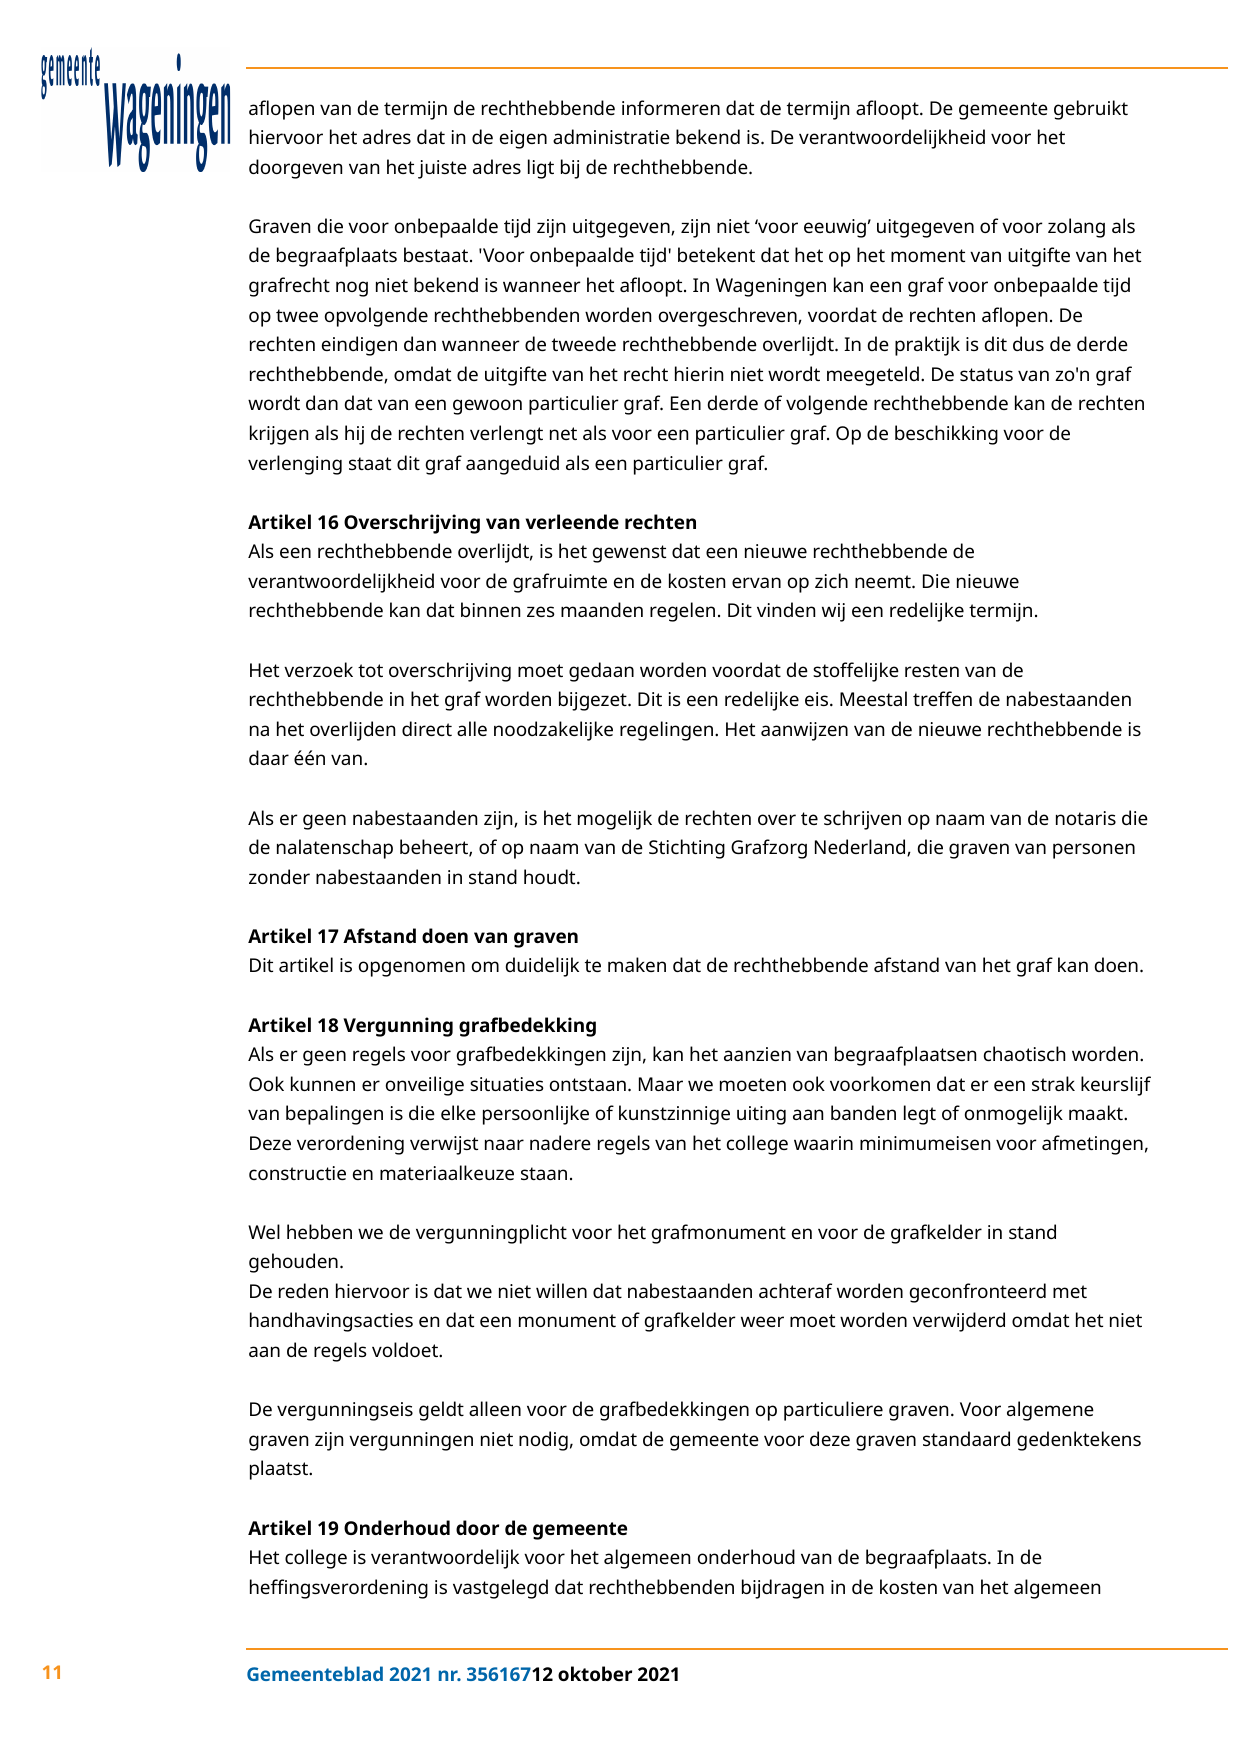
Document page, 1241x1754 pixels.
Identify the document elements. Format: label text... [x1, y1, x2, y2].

text Artikel 18 Vergunning grafbedekking [248, 1012, 1152, 1038]
text Artikel 19 Onderhoud door de gemeente [248, 1515, 1152, 1541]
text Het verzoek tot overschrijving moet gedaan worden voordat de stoffelijke resten van de rechthebbende in het graf worden bijgezet. Dit is een redelijke eis. Meestal treffen de nabestaanden na het overlijden direct alle noodzakelijke regelingen. Het aanwijzen van de nieuwe rechthebbende is daar één van. [248, 657, 1152, 771]
text De reden hiervoor is dat we niet willen dat nabestaanden achteraf worden geconfronteerd met handhavingsacties en dat een monument of grafkelder weer moet worden verwijderd omdat het niet aan de regels voldoet. [248, 1278, 1152, 1363]
picture [41, 47, 231, 172]
text Graven die voor onbepaalde tijd zijn uitgegeven, zijn niet ‘voor eeuwig’ uitgegeven of voor zolang als de begraafplaats bestaat. 'Voor onbepaalde tijd' betekent dat het op het moment van uitgifte van het grafrecht nog niet bekend is wanneer het afloopt. In Wageningen kan een graf voor onbepaalde tijd op twee opvolgende rechthebbenden worden overgeschreven, voordat de rechten aflopen. De rechten eindigen dan wanneer de tweede rechthebbende overlijdt. In de praktijk is dit dus de derde rechthebbende, omdat de uitgifte van het recht hierin niet wordt meegeteld. De status van zo'n graf wordt dan dat van een gewoon particulier graf. Een derde of volgende rechthebbende kan de rechten krijgen als hij de rechten verlengt net als voor een particulier graf. Op de beschikking voor de verlenging staat dit graf aangeduid als een particulier graf. [248, 213, 1152, 476]
text Als er geen nabestaanden zijn, is het mogelijk de rechten over te schrijven op naam van de notaris die de nalatenschap beheert, of op naam van de Stichting Grafzorg Nederland, die graven van personen zonder nabestaanden in stand houdt. [248, 805, 1152, 890]
text Artikel 16 Overschrijving van verleende rechten [248, 509, 1152, 535]
text Artikel 17 Afstand doen van graven [248, 923, 1152, 949]
text Dit artikel is opgenomen om duidelijk te maken dat de rechthebbende afstand van het graf kan doen. [248, 953, 1152, 978]
text aflopen van de termijn de rechthebbende informeren dat de termijn afloopt. De gemeente gebruikt hiervoor het adres dat in de eigen administratie bekend is. De verantwoordelijkheid voor het doorgeven van het juiste adres ligt bij de rechthebbende. [248, 95, 1152, 180]
text De vergunningseis geldt alleen voor de grafbedekkingen op particuliere graven. Voor algemene graven zijn vergunningen niet nodig, omdat de gemeente voor deze graven standaard gedenktekens plaatst. [248, 1396, 1152, 1481]
text Als een rechthebbende overlijdt, is het gewenst dat een nieuwe rechthebbende de verantwoordelijkheid voor de grafruimte en de kosten ervan op zich neemt. Die nieuwe rechthebbende kan dat binnen zes maanden regelen. Dit vinden wij een redelijke termijn. [248, 538, 1152, 623]
text Het college is verantwoordelijk voor het algemeen onderhoud van de begraafplaats. In de heffingsverordening is vastgelegd dat rechthebbenden bijdragen in de kosten van het algemeen [248, 1544, 1152, 1600]
text Als er geen regels voor grafbedekkingen zijn, kan het aanzien van begraafplaatsen chaotisch worden. Ook kunnen er onveilige situaties ontstaan. Maar we moeten ook voorkomen dat er een strak keurslijf van bepalingen is die elke persoonlijke of kunstzinnige uiting aan banden legt of onmogelijk maakt. Deze verordening verwijst naar nadere regels van het college waarin minimumeisen voor afmetingen, constructie en materiaalkeuze staan. [248, 1041, 1152, 1186]
text Wel hebben we de vergunningplicht voor het grafmonument en voor de grafkelder in stand gehouden. [248, 1219, 1152, 1274]
